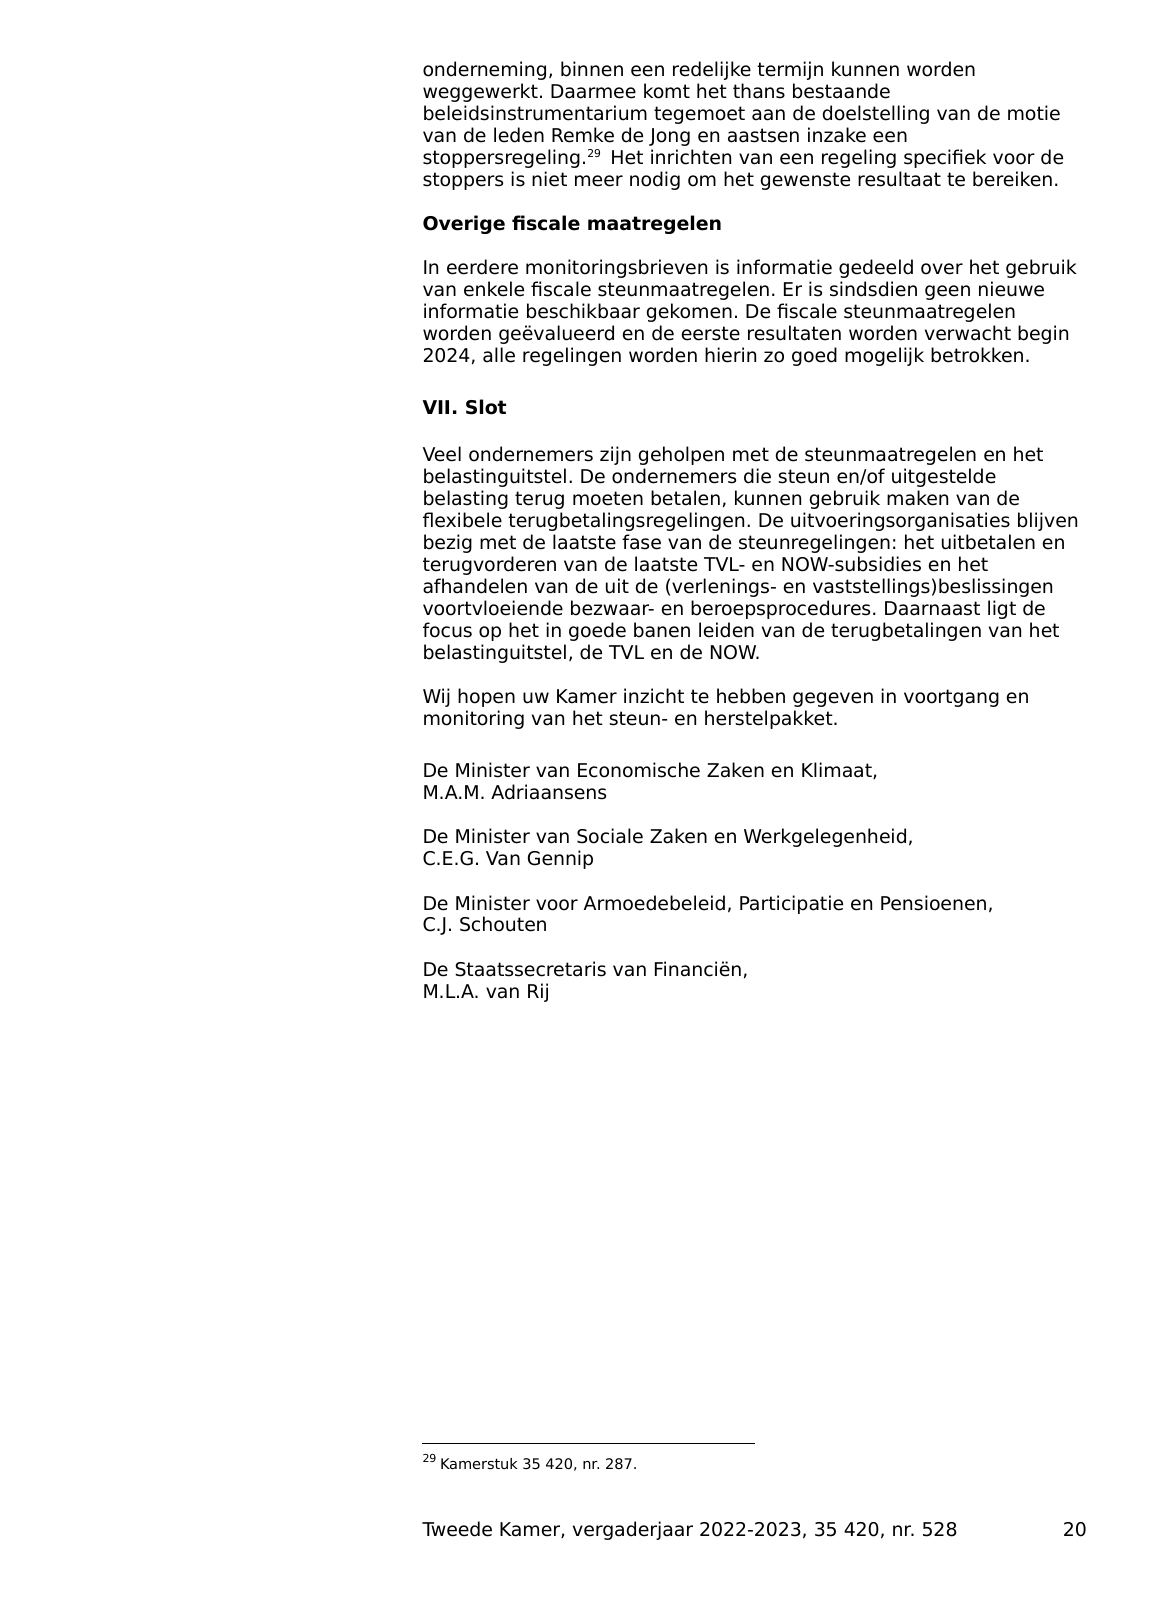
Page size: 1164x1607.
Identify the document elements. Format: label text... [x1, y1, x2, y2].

text De Staatssecretaris van Financiën, M.L.A. van Rij [422, 958, 1087, 1002]
text De Minister van Economische Zaken en Klimaat, M.A.M. Adriaansens [422, 760, 1087, 804]
text Kamerstuk 35 420, nr. 287. [422, 1452, 1087, 1474]
text Veel ondernemers zijn geholpen met de steunmaatregelen en het belastinguitstel. De ondernemers die steun en/of uitgestelde belasting terug moeten betalen, kunnen gebruik maken van de flexibele terugbetalingsregelingen. De uitvoeringsorganisaties blijven bezig met de laatste fase van de steunregelingen: het uitbetalen en terugvorderen van de laatste TVL- en NOW-subsidies en het afhandelen van de uit de (verlenings- en vaststellings)beslissingen voortvloeiende bezwaar- en beroepsprocedures. Daarnaast ligt de focus op het in goede banen leiden van de terugbetalingen van het belastinguitstel, de TVL en de NOW. [422, 444, 1087, 664]
text In eerdere monitoringsbrieven is informatie gedeeld over het gebruik van enkele fiscale steunmaatregelen. Er is sindsdien geen nieuwe informatie beschikbaar gekomen. De fiscale steunmaatregelen worden geëvalueerd en de eerste resultaten worden verwacht begin 2024, alle regelingen worden hierin zo goed mogelijk betrokken. [422, 257, 1087, 367]
text Wij hopen uw Kamer inzicht te hebben gegeven in voortgang en monitoring van het steun- en herstelpakket. [422, 686, 1087, 730]
text onderneming, binnen een redelijke termijn kunnen worden weggewerkt. Daarmee komt het thans bestaande beleidsinstrumentarium tegemoet aan de doelstelling van de motie van de leden Remke de Jong en aastsen inzake een stoppersregeling. Het inrichten van een regeling specifiek voor de stoppers is niet meer nodig om het gewenste resultaat te bereiken. [422, 59, 1087, 191]
subtitle Overige fiscale maatregelen [422, 213, 1087, 235]
text De Minister van Sociale Zaken en Werkgelegenheid, C.E.G. Van Gennip [422, 826, 1087, 870]
subtitle VII. Slot [422, 397, 1087, 419]
text De Minister voor Armoedebeleid, Participatie en Pensioenen, C.J. Schouten [422, 892, 1087, 936]
